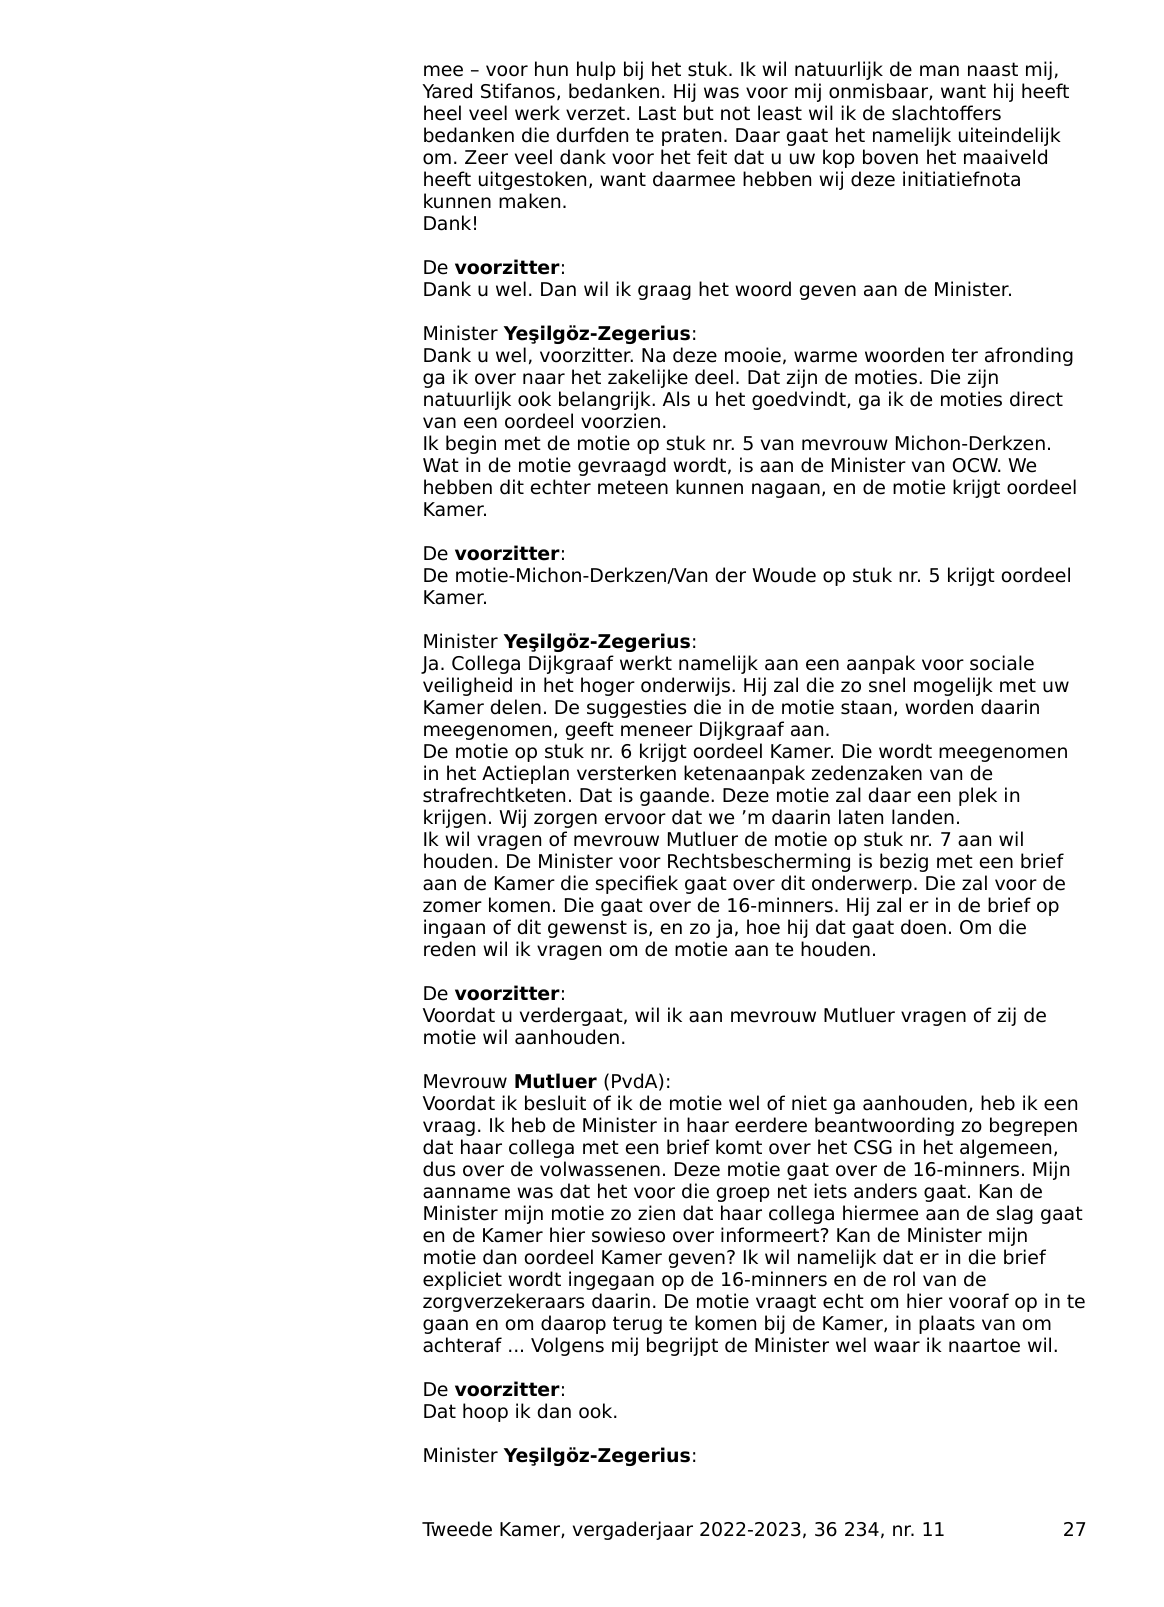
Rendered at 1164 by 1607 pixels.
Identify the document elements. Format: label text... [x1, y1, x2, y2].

text De voorzitter: [422, 1379, 1087, 1401]
text Mevrouw Mutluer (PvdA): [422, 1071, 1087, 1093]
text De motie op stuk nr. 6 krijgt oordeel Kamer. Die wordt meegenomen in het Actieplan versterken ketenaanpak zedenzaken van de strafrechtketen. Dat is gaande. Deze motie zal daar een plek in krijgen. Wij zorgen ervoor dat we ’m daarin laten landen. [422, 741, 1087, 829]
text Voordat ik besluit of ik de motie wel of niet ga aanhouden, heb ik een vraag. Ik heb de Minister in haar eerdere beantwoording zo begrepen dat haar collega met een brief komt over het CSG in het algemeen, dus over de volwassenen. Deze motie gaat over de 16-minners. Mijn aanname was dat het voor die groep net iets anders gaat. Kan de Minister mijn motie zo zien dat haar collega hiermee aan de slag gaat en de Kamer hier sowieso over informeert? Kan de Minister mijn motie dan oordeel Kamer geven? Ik wil namelijk dat er in die brief expliciet wordt ingegaan op de 16-minners en de rol van de zorgverzekeraars daarin. De motie vraagt echt om hier vooraf op in te gaan en om daarop terug te komen bij de Kamer, in plaats van om achteraf ... Volgens mij begrijpt de Minister wel waar ik naartoe wil. [422, 1093, 1087, 1357]
text Dank u wel, voorzitter. Na deze mooie, warme woorden ter afronding ga ik over naar het zakelijke deel. Dat zijn de moties. Die zijn natuurlijk ook belangrijk. Als u het goedvindt, ga ik de moties direct van een oordeel voorzien. [422, 345, 1087, 433]
text Dank u wel. Dan wil ik graag het woord geven aan de Minister. [422, 279, 1087, 301]
text De voorzitter: [422, 543, 1087, 565]
text Minister Yeşilgöz-Zegerius: [422, 631, 1087, 653]
text Minister Yeşilgöz-Zegerius: [422, 1445, 1087, 1467]
text Minister Yeşilgöz-Zegerius: [422, 323, 1087, 345]
text De motie-Michon-Derkzen/Van der Woude op stuk nr. 5 krijgt oordeel Kamer. [422, 565, 1087, 609]
text Voordat u verdergaat, wil ik aan mevrouw Mutluer vragen of zij de motie wil aanhouden. [422, 1005, 1087, 1049]
text De voorzitter: [422, 257, 1087, 279]
text Ik begin met de motie op stuk nr. 5 van mevrouw Michon-Derkzen. Wat in de motie gevraagd wordt, is aan de Minister van OCW. We hebben dit echter meteen kunnen nagaan, en de motie krijgt oordeel Kamer. [422, 433, 1087, 521]
text De voorzitter: [422, 983, 1087, 1005]
text Ik wil vragen of mevrouw Mutluer de motie op stuk nr. 7 aan wil houden. De Minister voor Rechtsbescherming is bezig met een brief aan de Kamer die specifiek gaat over dit onderwerp. Die zal voor de zomer komen. Die gaat over de 16-minners. Hij zal er in de brief op ingaan of dit gewenst is, en zo ja, hoe hij dat gaat doen. Om die reden wil ik vragen om de motie aan te houden. [422, 829, 1087, 961]
text Dank! [422, 213, 1087, 235]
text Ja. Collega Dijkgraaf werkt namelijk aan een aanpak voor sociale veiligheid in het hoger onderwijs. Hij zal die zo snel mogelijk met uw Kamer delen. De suggesties die in de motie staan, worden daarin meegenomen, geeft meneer Dijkgraaf aan. [422, 653, 1087, 741]
text Dat hoop ik dan ook. [422, 1401, 1087, 1423]
text mee – voor hun hulp bij het stuk. Ik wil natuurlijk de man naast mij, Yared Stifanos, bedanken. Hij was voor mij onmisbaar, want hij heeft heel veel werk verzet. Last but not least wil ik de slachtoffers bedanken die durfden te praten. Daar gaat het namelijk uiteindelijk om. Zeer veel dank voor het feit dat u uw kop boven het maaiveld heeft uitgestoken, want daarmee hebben wij deze initiatiefnota kunnen maken. [422, 59, 1087, 213]
